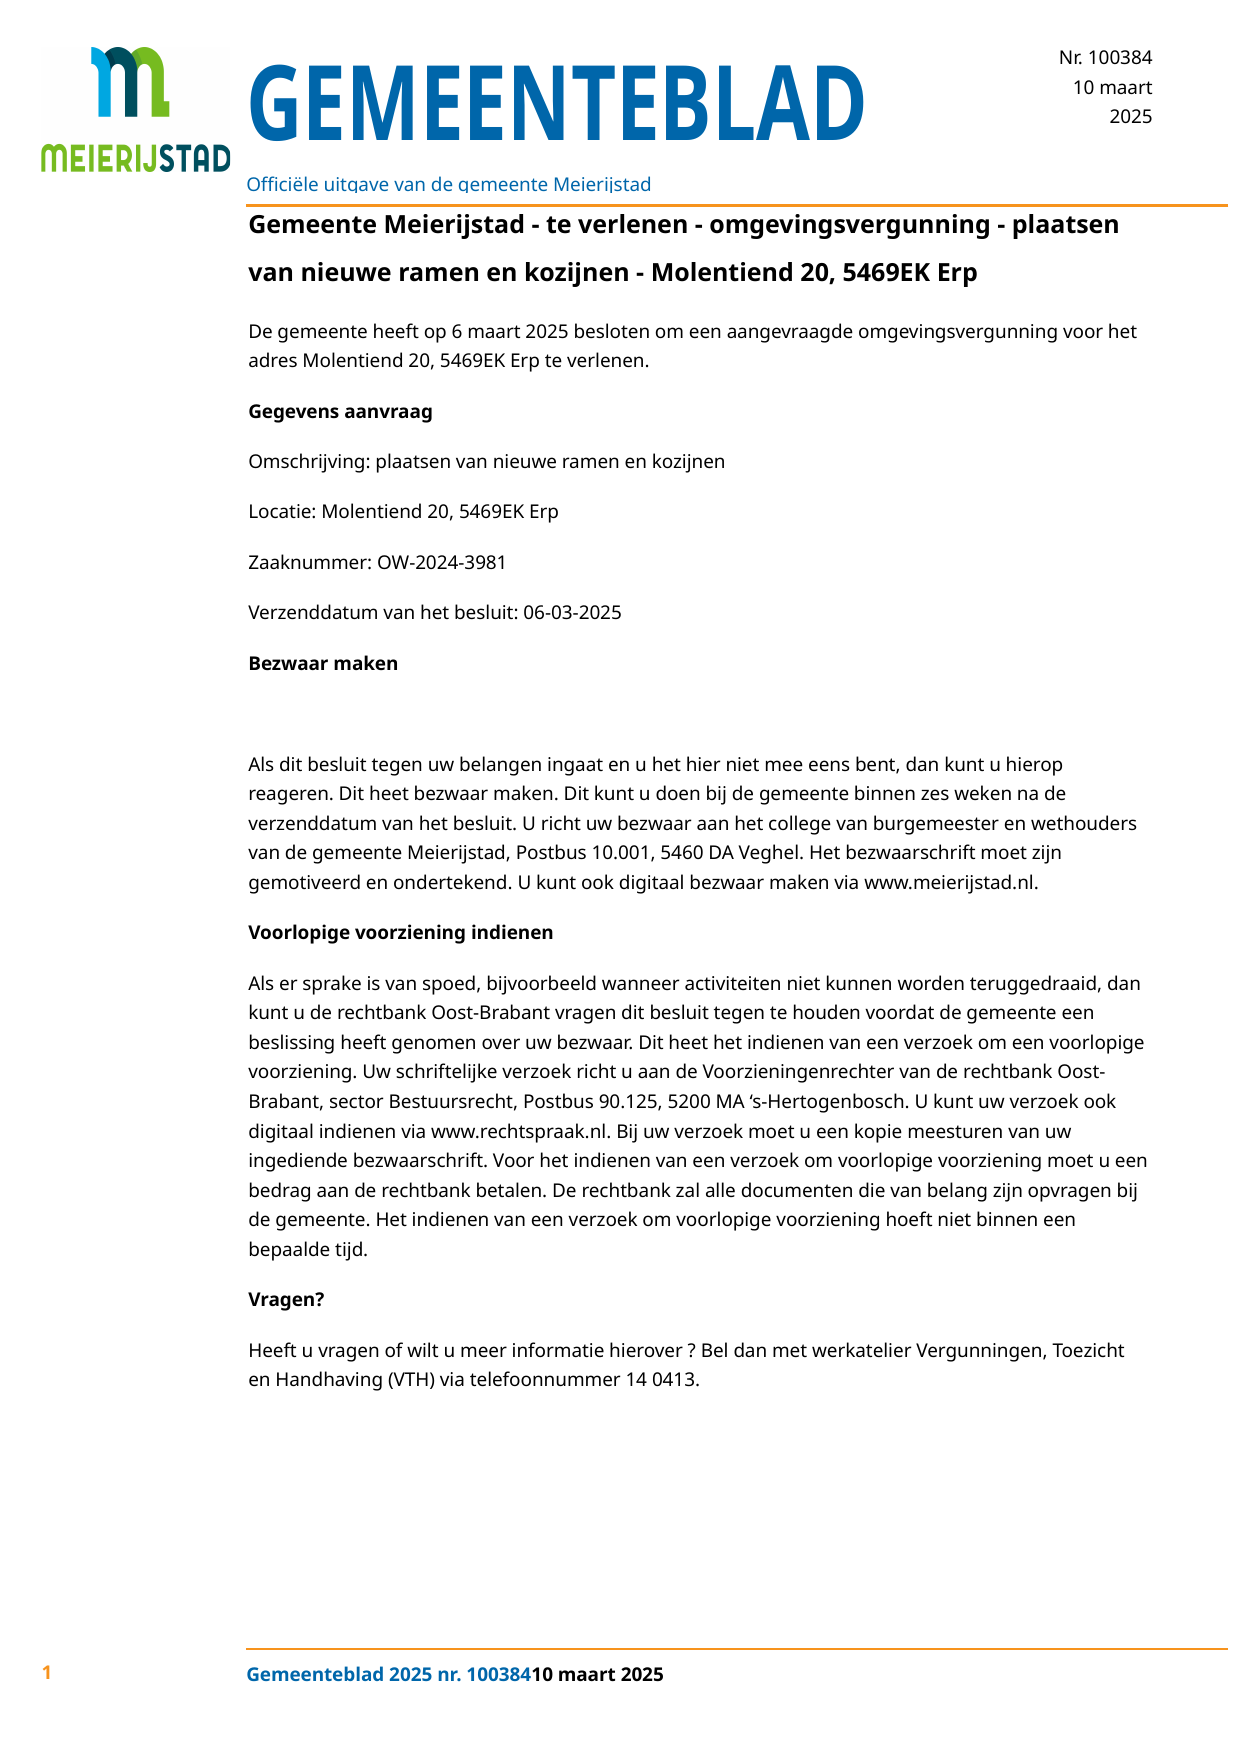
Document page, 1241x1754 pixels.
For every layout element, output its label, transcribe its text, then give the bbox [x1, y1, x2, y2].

text Als dit besluit tegen uw belangen ingaat en u het hier niet mee eens bent, dan kunt u hierop reageren. Dit heet bezwaar maken. Dit kunt u doen bij de gemeente binnen zes weken na de verzenddatum van het besluit. U richt uw bezwaar aan het college van burgemeester en wethouders van de gemeente Meierijstad, Postbus 10.001, 5460 DA Veghel. Het bezwaarschrift moet zijn gemotiveerd en ondertekend. U kunt ook digitaal bezwaar maken via www.meierijstad.nl. [248, 751, 1152, 895]
text Omschrijving: plaatsen van nieuwe ramen en kozijnen [248, 448, 1152, 474]
text Zaaknummer: OW-2024-3981 [248, 549, 1152, 575]
text Voorlopige voorziening indienen [248, 919, 1152, 945]
text Als er sprake is van spoed, bijvoorbeeld wanneer activiteiten niet kunnen worden teruggedraaid, dan kunt u de rechtbank Oost-Brabant vragen dit besluit tegen te houden voordat de gemeente een beslissing heeft genomen over uw bezwaar. Dit heet het indienen van een verzoek om een voorlopige voorziening. Uw schriftelijke verzoek richt u aan de Voorzieningenrechter van de rechtbank Oost-Brabant, sector Bestuursrecht, Postbus 90.125, 5200 MA ‘s-Hertogenbosch. U kunt uw verzoek ook digitaal indienen via www.rechtspraak.nl. Bij uw verzoek moet u een kopie meesturen van uw ingediende bezwaarschrift. Voor het indienen van een verzoek om voorlopige voorziening moet u een bedrag aan de rechtbank betalen. De rechtbank zal alle documenten die van belang zijn opvragen bij de gemeente. Het indienen van een verzoek om voorlopige voorziening hoeft niet binnen een bepaalde tijd. [248, 970, 1152, 1262]
text Heeft u vragen of wilt u meer informatie hierover ? Bel dan met werkatelier Vergunningen, Toezicht en Handhaving (VTH) via telefoonnummer 14 0413. [248, 1337, 1152, 1392]
text Vragen? [248, 1287, 1152, 1312]
text Locatie: Molentiend 20, 5469EK Erp [248, 499, 1152, 524]
text Bezwaar maken [248, 650, 1152, 676]
picture [41, 47, 231, 172]
text Gegevens aanvraag [248, 398, 1152, 424]
text Verzenddatum van het besluit: 06-03-2025 [248, 599, 1152, 625]
text Gemeente Meierijstad - te verlenen - omgevingsvergunning - plaatsen van nieuwe ramen en kozijnen - Molentiend 20, 5469EK Erp [248, 207, 1152, 288]
text De gemeente heeft op 6 maart 2025 besloten om een aangevraagde omgevingsvergunning voor het adres Molentiend 20, 5469EK Erp te verlenen. [248, 318, 1152, 373]
